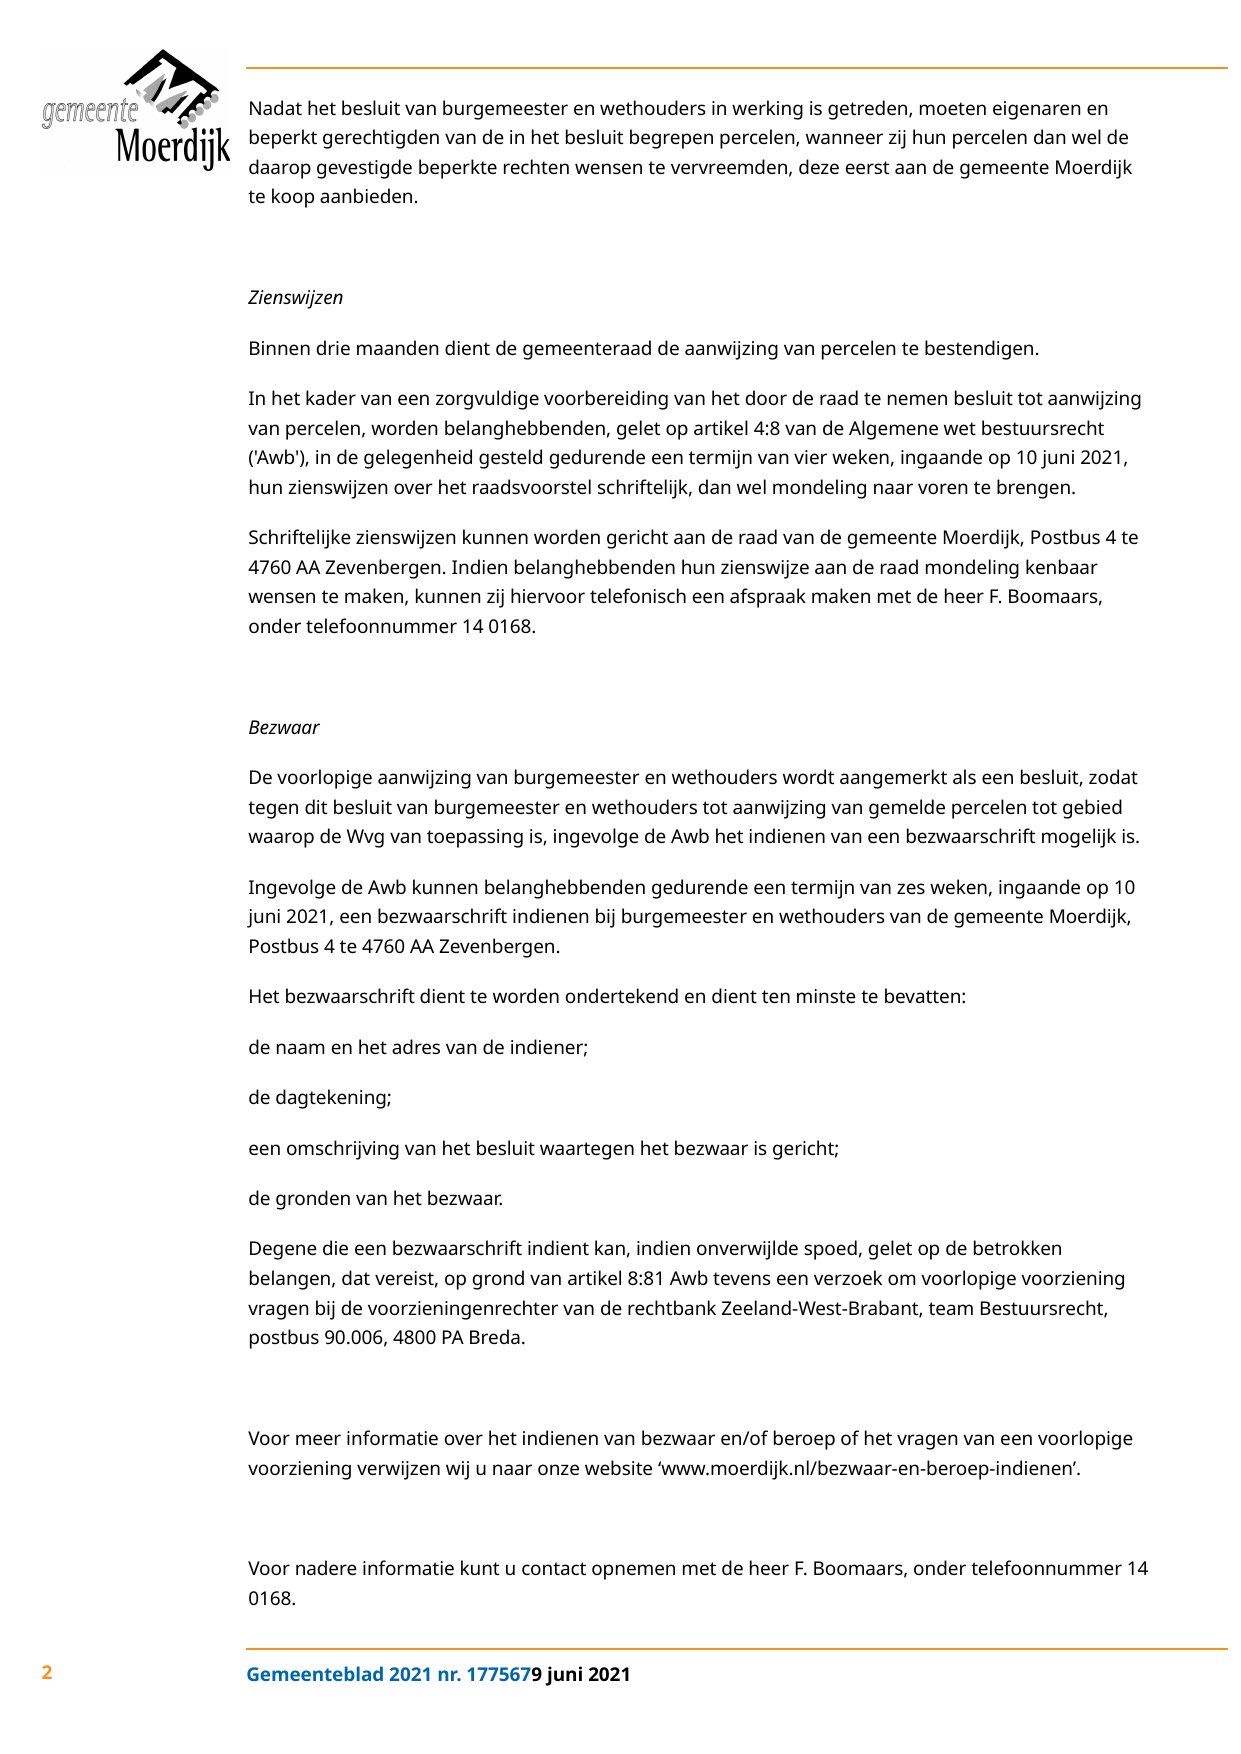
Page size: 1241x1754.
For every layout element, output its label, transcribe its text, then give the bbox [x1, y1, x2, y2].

picture [41, 47, 231, 172]
text Degene die een bezwaarschrift indient kan, indien onverwijlde spoed, gelet op de betrokken belangen, dat vereist, op grond van artikel 8:81 Awb tevens een verzoek om voorlopige voorziening vragen bij de voorzieningenrechter van de rechtbank Zeeland-West-Brabant, team Bestuursrecht, postbus 90.006, 4800 PA Breda. [248, 1236, 1152, 1350]
text Schriftelijke zienswijzen kunnen worden gericht aan de raad van de gemeente Moerdijk, Postbus 4 te 4760 AA Zevenbergen. Indien belanghebbenden hun zienswijze aan de raad mondeling kenbaar wensen te maken, kunnen zij hiervoor telefonisch een afspraak maken met de heer F. Boomaars, onder telefoonnummer 14 0168. [248, 524, 1152, 639]
text De voorlopige aanwijzing van burgemeester en wethouders wordt aangemerkt als een besluit, zodat tegen dit besluit van burgemeester en wethouders tot aanwijzing van gemelde percelen tot gebied waarop de Wvg van toepassing is, ingevolge de Awb het indienen van een bezwaarschrift mogelijk is. [248, 764, 1152, 849]
text In het kader van een zorgvuldige voorbereiding van het door de raad te nemen besluit tot aanwijzing van percelen, worden belanghebbenden, gelet op artikel 4:8 van de Algemene wet bestuursrecht ('Awb'), in de gelegenheid gesteld gedurende een termijn van vier weken, ingaande op 10 juni 2021, hun zienswijzen over het raadsvoorstel schriftelijk, dan wel mondeling naar voren te brengen. [248, 385, 1152, 500]
text de naam en het adres van de indiener; [248, 1034, 1152, 1060]
text Binnen drie maanden dient de gemeenteraad de aanwijzing van percelen te bestendigen. [248, 335, 1152, 361]
text Bezwaar [248, 714, 1152, 740]
text Ingevolge de Awb kunnen belanghebbenden gedurende een termijn van zes weken, ingaande op 10 juni 2021, een bezwaarschrift indienen bij burgemeester en wethouders van de gemeente Moerdijk, Postbus 4 te 4760 AA Zevenbergen. [248, 874, 1152, 959]
text Zienswijzen [248, 284, 1152, 310]
text een omschrijving van het besluit waartegen het bezwaar is gericht; [248, 1135, 1152, 1161]
text Nadat het besluit van burgemeester en wethouders in werking is getreden, moeten eigenaren en beperkt gerechtigden van de in het besluit begrepen percelen, wanneer zij hun percelen dan wel de daarop gevestigde beperkte rechten wensen te vervreemden, deze eerst aan de gemeente Moerdijk te koop aanbieden. [248, 95, 1152, 209]
text Voor meer informatie over het indienen van bezwaar en/of beroep of het vragen van een voorlopige voorziening verwijzen wij u naar onze website ‘www.moerdijk.nl/bezwaar-en-beroep-indienen’. [248, 1425, 1152, 1481]
text Het bezwaarschrift dient te worden ondertekend en dient ten minste te bevatten: [248, 983, 1152, 1009]
text de dagtekening; [248, 1084, 1152, 1110]
text de gronden van het bezwaar. [248, 1185, 1152, 1211]
text Voor nadere informatie kunt u contact opnemen met de heer F. Boomaars, onder telefoonnummer 14 0168. [248, 1556, 1152, 1611]
